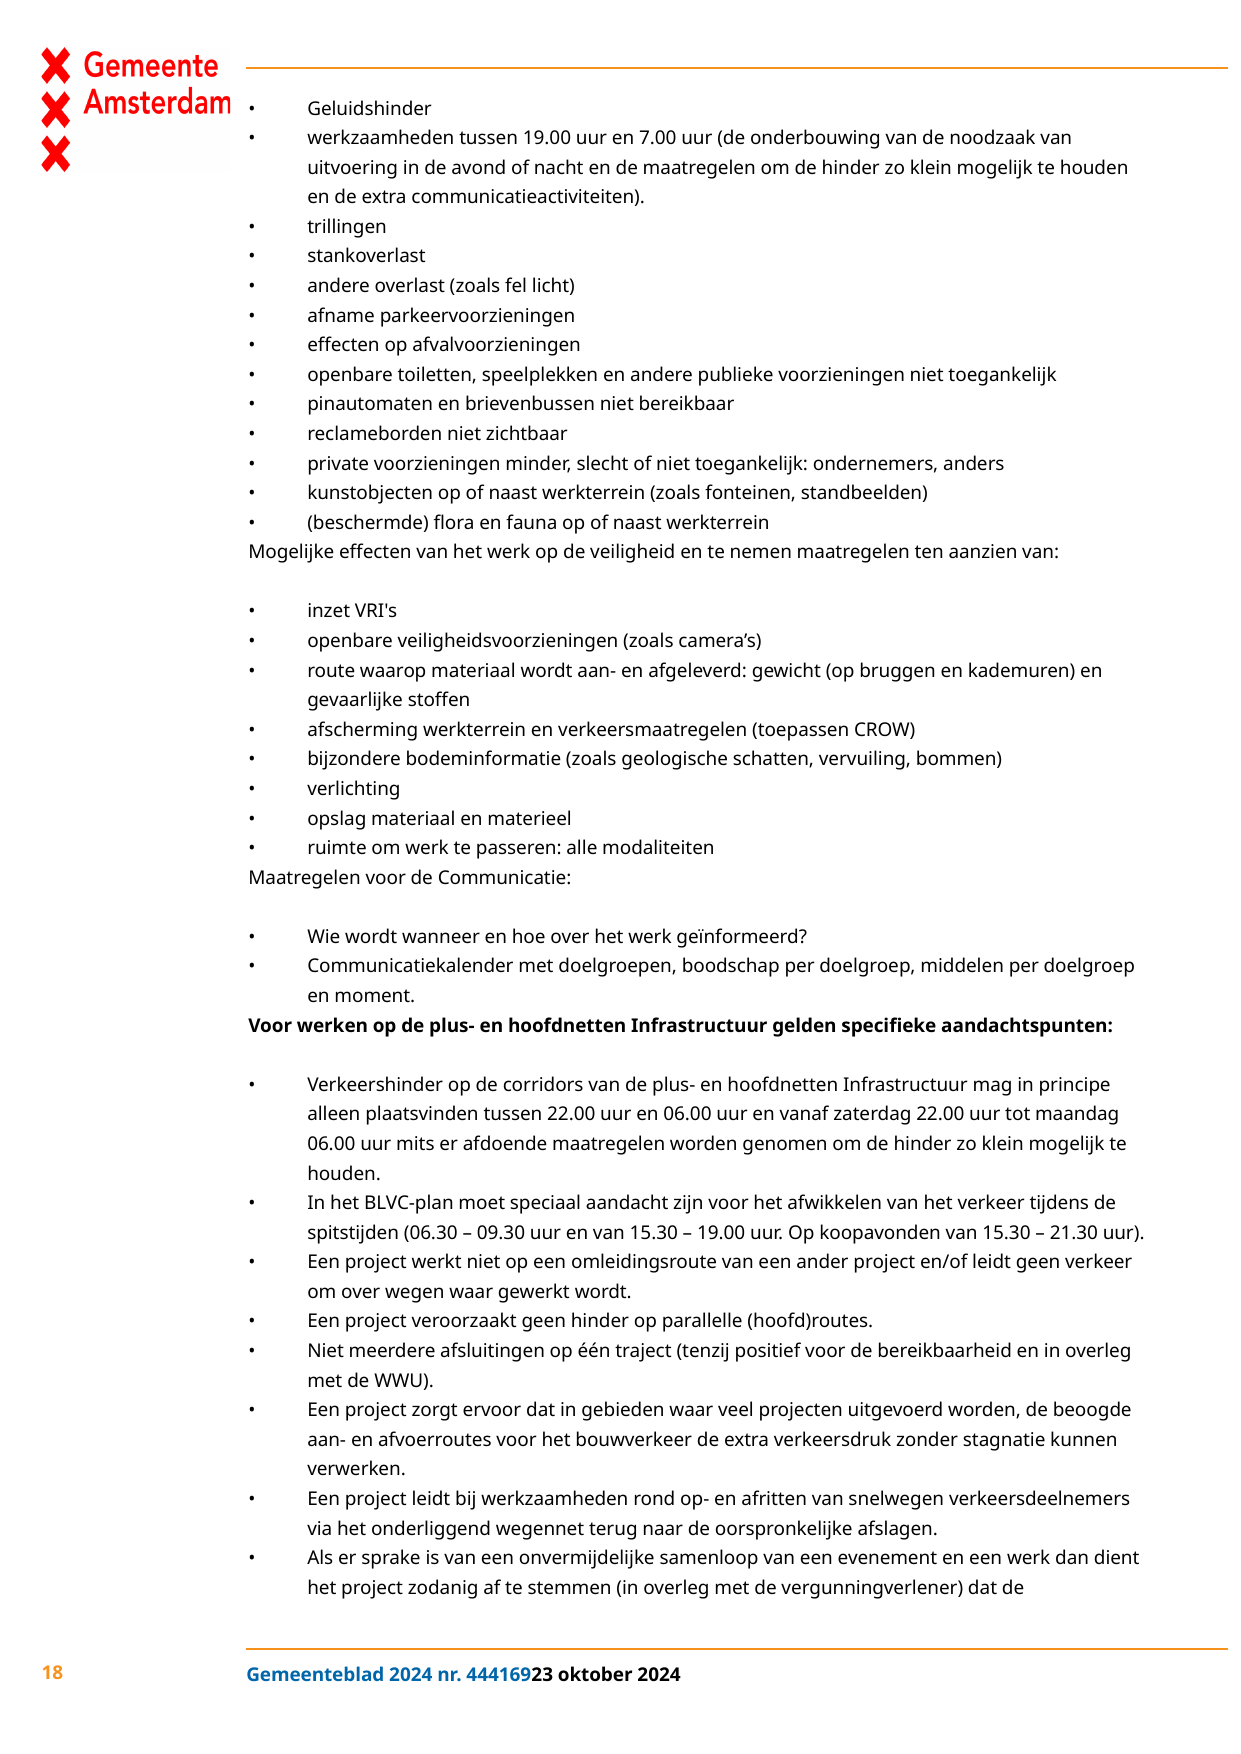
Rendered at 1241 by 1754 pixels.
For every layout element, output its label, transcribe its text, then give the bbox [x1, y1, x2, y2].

picture [41, 47, 231, 172]
list reclameborden niet zichtbaar [248, 420, 1152, 446]
list bijzondere bodeminformatie (zoals geologische schatten, vervuiling, bommen) [248, 746, 1152, 771]
text Voor werken op de plus- en hoofdnetten Infrastructuur gelden specifieke aandachtspunten: [248, 1012, 1152, 1038]
list openbare toiletten, speelplekken en andere publieke voorzieningen niet toegankelijk [248, 361, 1152, 387]
list afname parkeervoorzieningen [248, 302, 1152, 328]
list Geluidshinder [248, 95, 1152, 121]
list Een project leidt bij werkzaamheden rond op- en afritten van snelwegen verkeersdeelnemers via het onderliggend wegennet terug naar de oorspronkelijke afslagen. [248, 1485, 1152, 1541]
list openbare veiligheidsvoorzieningen (zoals camera’s) [248, 627, 1152, 653]
list afscherming werkterrein en verkeersmaatregelen (toepassen CROW) [248, 716, 1152, 742]
list kunstobjecten op of naast werkterrein (zoals fonteinen, standbeelden) [248, 479, 1152, 505]
list private voorzieningen minder, slecht of niet toegankelijk: ondernemers, anders [248, 450, 1152, 476]
list Een project veroorzaakt geen hinder op parallelle (hoofd)routes. [248, 1308, 1152, 1333]
list Als er sprake is van een onvermijdelijke samenloop van een evenement en een werk dan dient het project zodanig af te stemmen (in overleg met de vergunningverlener) dat de [248, 1544, 1152, 1600]
list trillingen [248, 213, 1152, 239]
list pinautomaten en brievenbussen niet bereikbaar [248, 391, 1152, 416]
list Niet meerdere afsluitingen op één traject (tenzij positief voor de bereikbaarheid en in overleg met de WWU). [248, 1337, 1152, 1393]
list In het BLVC-plan moet speciaal aandacht zijn voor het afwikkelen van het verkeer tijdens de spitstijden (06.30 – 09.30 uur en van 15.30 – 19.00 uur. Op koopavonden van 15.30 – 21.30 uur). [248, 1189, 1152, 1245]
list inzet VRI's [248, 598, 1152, 623]
list andere overlast (zoals fel licht) [248, 272, 1152, 298]
list Een project zorgt ervoor dat in gebieden waar veel projecten uitgevoerd worden, de beoogde aan- en afvoerroutes voor het bouwverkeer de extra verkeersdruk zonder stagnatie kunnen verwerken. [248, 1396, 1152, 1481]
list Verkeershinder op de corridors van de plus- en hoofdnetten Infrastructuur mag in principe alleen plaatsvinden tussen 22.00 uur en 06.00 uur en vanaf zaterdag 22.00 uur tot maandag 06.00 uur mits er afdoende maatregelen worden genomen om de hinder zo klein mogelijk te houden. [248, 1071, 1152, 1186]
list stankoverlast [248, 243, 1152, 268]
text Maatregelen voor de Communicatie: [248, 864, 1152, 890]
list werkzaamheden tussen 19.00 uur en 7.00 uur (de onderbouwing van de noodzaak van uitvoering in de avond of nacht en de maatregelen om de hinder zo klein mogelijk te houden en de extra communicatieactiviteiten). [248, 124, 1152, 209]
list route waarop materiaal wordt aan- en afgeleverd: gewicht (op bruggen en kademuren) en gevaarlijke stoffen [248, 657, 1152, 712]
list Een project werkt niet op een omleidingsroute van een ander project en/of leidt geen verkeer om over wegen waar gewerkt wordt. [248, 1248, 1152, 1304]
list effecten op afvalvoorzieningen [248, 331, 1152, 357]
list (beschermde) flora en fauna op of naast werkterrein [248, 509, 1152, 535]
list Communicatiekalender met doelgroepen, boodschap per doelgroep, middelen per doelgroep en moment. [248, 953, 1152, 1008]
list verlichting [248, 775, 1152, 801]
list opslag materiaal en materieel [248, 805, 1152, 831]
text Mogelijke effecten van het werk op de veiligheid en te nemen maatregelen ten aanzien van: [248, 538, 1152, 564]
list Wie wordt wanneer en hoe over het werk geïnformeerd? [248, 923, 1152, 949]
list ruimte om werk te passeren: alle modaliteiten [248, 834, 1152, 860]
